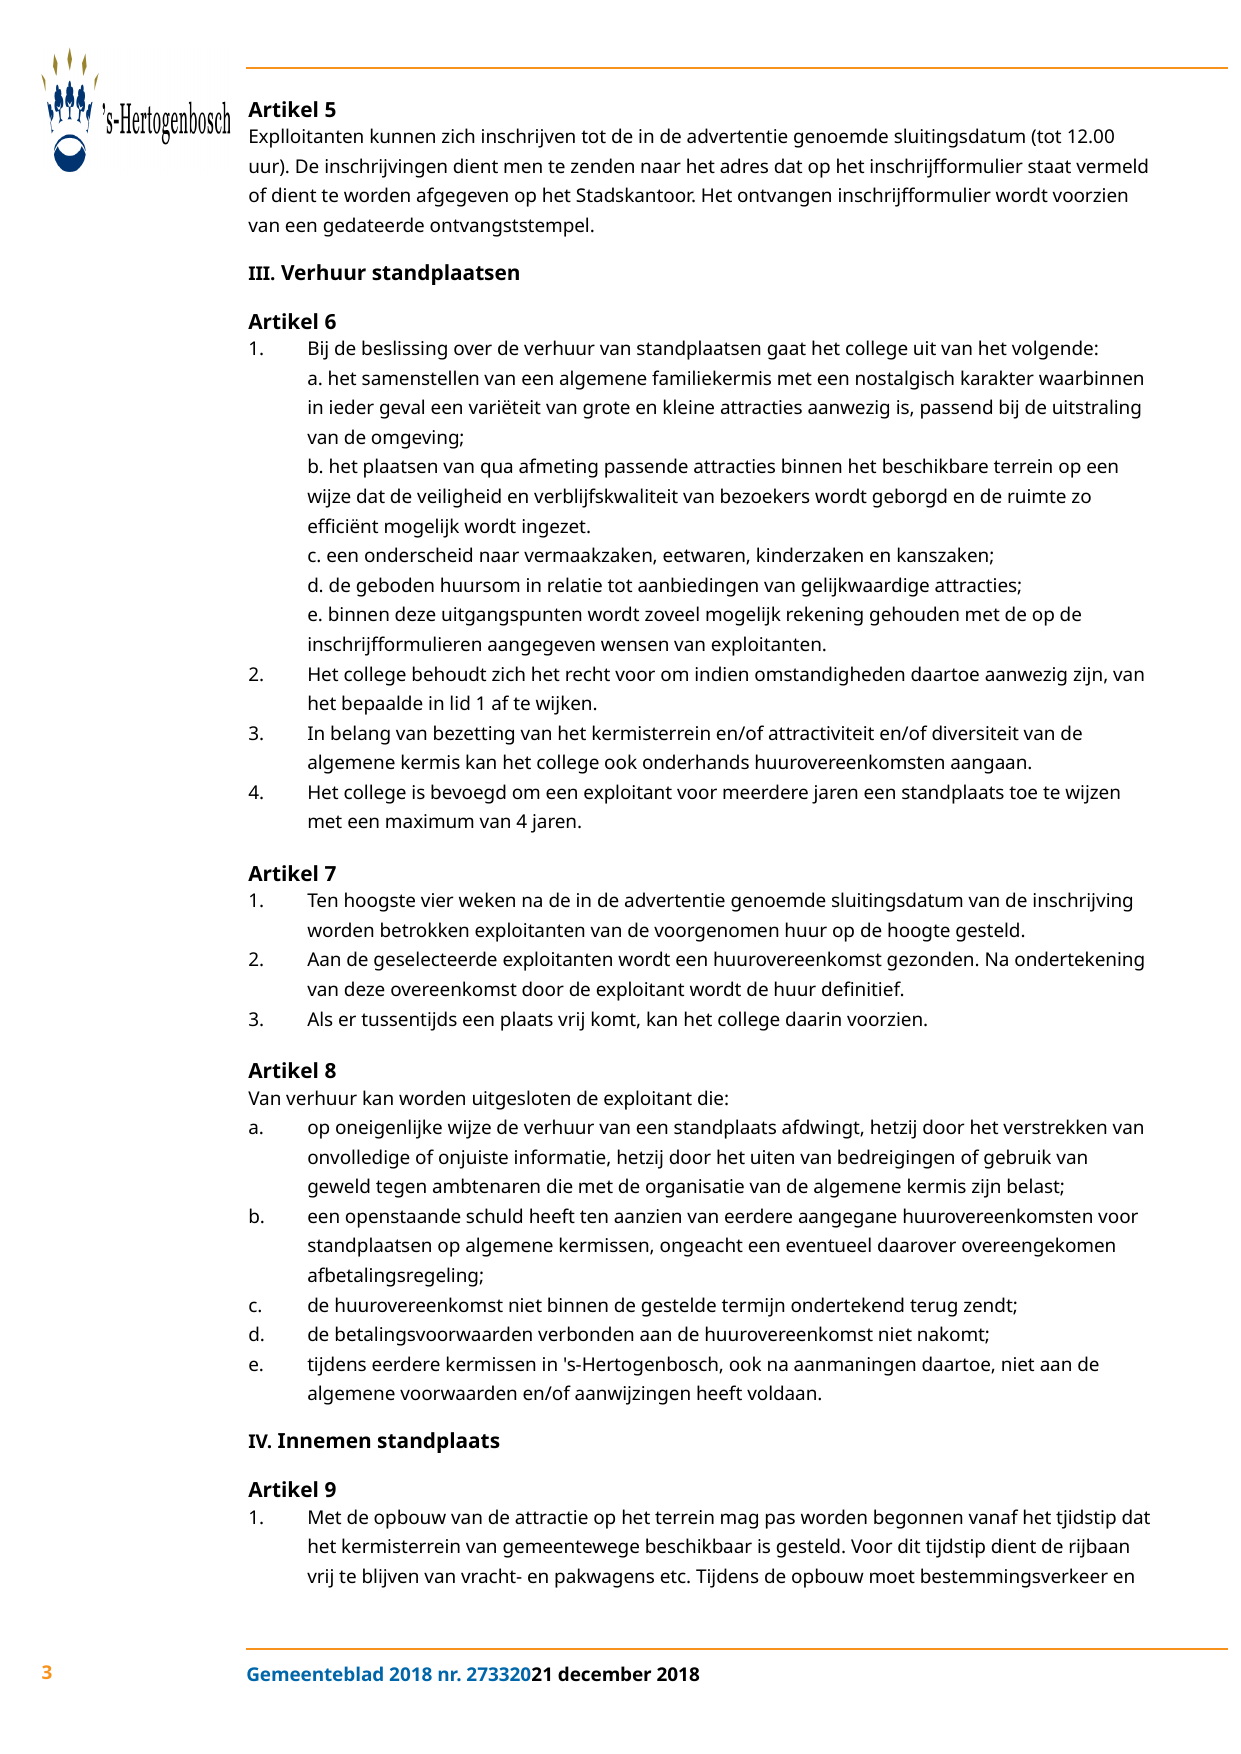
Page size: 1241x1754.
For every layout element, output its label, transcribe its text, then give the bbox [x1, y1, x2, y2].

list Aan de geselecteerde exploitanten wordt een huurovereenkomst gezonden. Na ondertekening van deze overeenkomst door de exploitant wordt de huur definitief. [248, 947, 1152, 1002]
text Artikel 9 [248, 1475, 1152, 1504]
list Als er tussentijds een plaats vrij komt, kan het college daarin voorzien. [248, 1006, 1152, 1032]
text Artikel 7 [248, 859, 1152, 887]
list e. binnen deze uitgangspunten wordt zoveel mogelijk rekening gehouden met de op de inschrijfformulieren aangegeven wensen van exploitanten. [248, 602, 1152, 657]
list Ten hoogste vier weken na de in de advertentie genoemde sluitingsdatum van de inschrijving worden betrokken exploitanten van de voorgenomen huur op de hoogte gesteld. [248, 887, 1152, 943]
list een openstaande schuld heeft ten aanzien van eerdere aangegane huurovereenkomsten voor standplaatsen op algemene kermissen, ongeacht een eventueel daarover overeengekomen afbetalingsregeling; [248, 1203, 1152, 1288]
list de huurovereenkomst niet binnen de gestelde termijn ondertekend terug zendt; [248, 1292, 1152, 1317]
text Artikel 5 [248, 95, 1152, 123]
text IV. Innemen standplaats [248, 1426, 1152, 1454]
list b. het plaatsen van qua afmeting passende attracties binnen het beschikbare terrein op een wijze dat de veiligheid en verblijfskwaliteit van bezoekers wordt geborgd en de ruimte zo efficiënt mogelijk wordt ingezet. [248, 454, 1152, 538]
list Het college behoudt zich het recht voor om indien omstandigheden daartoe aanwezig zijn, van het bepaalde in lid 1 af te wijken. [248, 661, 1152, 716]
list tijdens eerdere kermissen in 's-Hertogenbosch, ook na aanmaningen daartoe, niet aan de algemene voorwaarden en/of aanwijzingen heeft voldaan. [248, 1351, 1152, 1406]
text Van verhuur kan worden uitgesloten de exploitant die: [248, 1085, 1152, 1110]
picture [41, 47, 231, 172]
text Explloitanten kunnen zich inschrijven tot de in de advertentie genoemde sluitingsdatum (tot 12.00 uur). De inschrijvingen dient men te zenden naar het adres dat op het inschrijfformulier staat vermeld of dient te worden afgegeven op het Stadskantoor. Het ontvangen inschrijfformulier wordt voorzien van een gedateerde ontvangststempel. [248, 123, 1152, 238]
list Met de opbouw van de attractie op het terrein mag pas worden begonnen vanaf het tjidstip dat het kermisterrein van gemeentewege beschikbaar is gesteld. Voor dit tijdstip dient de rijbaan vrij te blijven van vracht- en pakwagens etc. Tijdens de opbouw moet bestemmingsverkeer en [248, 1504, 1152, 1589]
list c. een onderscheid naar vermaakzaken, eetwaren, kinderzaken en kanszaken; [248, 542, 1152, 568]
list op oneigenlijke wijze de verhuur van een standplaats afdwingt, hetzij door het verstrekken van onvolledige of onjuiste informatie, hetzij door het uiten van bedreigingen of gebruik van geweld tegen ambtenaren die met de organisatie van de algemene kermis zijn belast; [248, 1114, 1152, 1199]
list d. de geboden huursom in relatie tot aanbiedingen van gelijkwaardige attracties; [248, 572, 1152, 598]
list a. het samenstellen van een algemene familiekermis met een nostalgisch karakter waarbinnen in ieder geval een variëteit van grote en kleine attracties aanwezig is, passend bij de uitstraling van de omgeving; [248, 365, 1152, 450]
list Het college is bevoegd om een exploitant voor meerdere jaren een standplaats toe te wijzen met een maximum van 4 jaren. [248, 779, 1152, 834]
text III. Verhuur standplaatsen [248, 258, 1152, 286]
list In belang van bezetting van het kermisterrein en/of attractiviteit en/of diversiteit van de algemene kermis kan het college ook onderhands huurovereenkomsten aangaan. [248, 720, 1152, 775]
text Artikel 6 [248, 307, 1152, 335]
text Artikel 8 [248, 1056, 1152, 1085]
list Bij de beslissing over de verhuur van standplaatsen gaat het college uit van het volgende: [248, 335, 1152, 361]
list de betalingsvoorwaarden verbonden aan de huurovereenkomst niet nakomt; [248, 1321, 1152, 1347]
